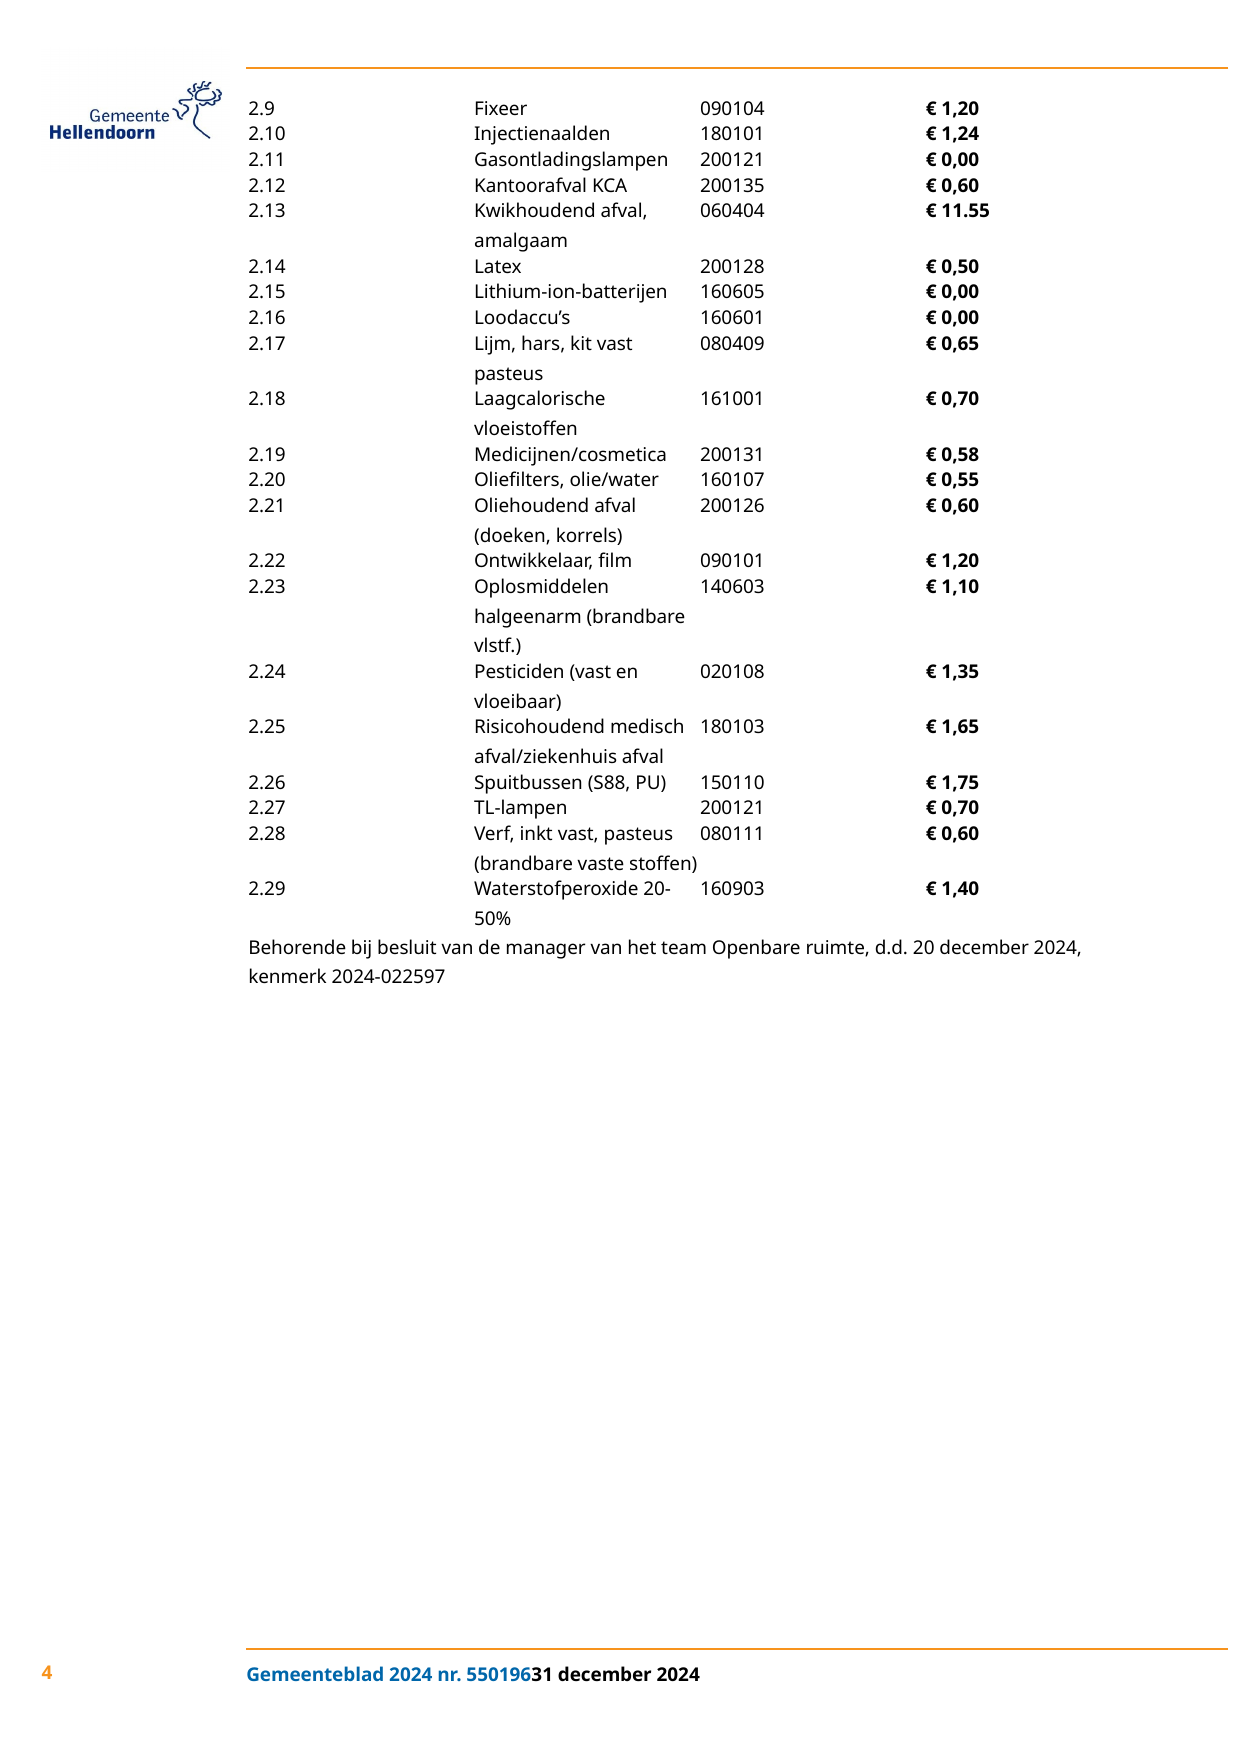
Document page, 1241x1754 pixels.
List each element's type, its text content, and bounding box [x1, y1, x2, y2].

table_cell 2.12 [248, 172, 474, 198]
table_cell 180103 [700, 714, 926, 769]
table_cell 090101 [700, 548, 926, 573]
table_cell Laagcalorische vloeistoffen [474, 386, 700, 441]
table_cell 2.17 [248, 330, 474, 386]
table_cell € 0,00 [926, 146, 1152, 172]
table_cell Fixeer [474, 95, 700, 121]
table_cell € 0,60 [926, 492, 1152, 548]
table_cell Oliehoudend afval (doeken, korrels) [474, 492, 700, 548]
table_cell 160903 [700, 876, 926, 931]
table_cell 090104 [700, 95, 926, 121]
table_cell 200121 [700, 795, 926, 820]
table_cell Latex [474, 253, 700, 279]
table_cell 060404 [700, 198, 926, 253]
text Behorende bij besluit van de manager van het team Openbare ruimte, d.d. 20 december 2024, kenmerk 2024-022597 [248, 934, 1152, 989]
table_cell 160107 [700, 467, 926, 492]
table_cell 200131 [700, 441, 926, 467]
table_cell Verf, inkt vast, pasteus (brandbare vaste stoffen) [474, 820, 700, 876]
table_cell 2.22 [248, 548, 474, 573]
table_cell Pesticiden (vast en vloeibaar) [474, 658, 700, 713]
table_cell € 0,70 [926, 795, 1152, 820]
table_cell 2.16 [248, 305, 474, 330]
table_cell 2.11 [248, 146, 474, 172]
table_cell 2.28 [248, 820, 474, 876]
table_cell 2.27 [248, 795, 474, 820]
table_cell Oplosmiddelen halgeenarm (brandbare vlstf.) [474, 573, 700, 658]
table_cell Lithium-ion-batterijen [474, 279, 700, 304]
table_cell € 1,40 [926, 876, 1152, 931]
table_cell Ontwikkelaar, film [474, 548, 700, 573]
table_cell 140603 [700, 573, 926, 658]
table_cell € 0,65 [926, 330, 1152, 386]
table_cell 080111 [700, 820, 926, 876]
table_cell € 0,00 [926, 305, 1152, 330]
table_cell € 0,55 [926, 467, 1152, 492]
table_cell 2.18 [248, 386, 474, 441]
table_cell 200126 [700, 492, 926, 548]
table_cell 2.10 [248, 121, 474, 146]
table_cell 020108 [700, 658, 926, 713]
table_cell 2.15 [248, 279, 474, 304]
table_cell 200128 [700, 253, 926, 279]
table_cell € 1,20 [926, 548, 1152, 573]
table_cell 150110 [700, 769, 926, 794]
table_cell 2.20 [248, 467, 474, 492]
table_cell 2.24 [248, 658, 474, 713]
table_cell 160605 [700, 279, 926, 304]
table_cell € 0,58 [926, 441, 1152, 467]
table_cell 2.23 [248, 573, 474, 658]
table_cell Injectienaalden [474, 121, 700, 146]
table_cell Lijm, hars, kit vast pasteus [474, 330, 700, 386]
table_cell Kwikhoudend afval, amalgaam [474, 198, 700, 253]
table_cell Oliefilters, olie/water [474, 467, 700, 492]
table_cell Spuitbussen (S88, PU) [474, 769, 700, 794]
table_cell 2.14 [248, 253, 474, 279]
table_cell 161001 [700, 386, 926, 441]
table_cell Risicohoudend medisch afval/ziekenhuis afval [474, 714, 700, 769]
table_cell TL-lampen [474, 795, 700, 820]
table_cell € 11.55 [926, 198, 1152, 253]
table_cell 2.9 [248, 95, 474, 121]
table_cell 160601 [700, 305, 926, 330]
table_cell 2.26 [248, 769, 474, 794]
picture [41, 47, 231, 172]
table_cell Kantoorafval KCA [474, 172, 700, 198]
table_cell 080409 [700, 330, 926, 386]
table_cell € 0,00 [926, 279, 1152, 304]
table_cell 200135 [700, 172, 926, 198]
table_cell € 1,20 [926, 95, 1152, 121]
table_cell 2.13 [248, 198, 474, 253]
table_cell € 0,50 [926, 253, 1152, 279]
table_cell Medicijnen/cosmetica [474, 441, 700, 467]
table_cell 2.25 [248, 714, 474, 769]
table_cell 2.21 [248, 492, 474, 548]
table_cell € 1,75 [926, 769, 1152, 794]
table_cell 2.19 [248, 441, 474, 467]
table_cell Loodaccu’s [474, 305, 700, 330]
table_cell € 1,24 [926, 121, 1152, 146]
table_cell 200121 [700, 146, 926, 172]
table_cell € 0,60 [926, 172, 1152, 198]
table_cell Waterstofperoxide 20-50% [474, 876, 700, 931]
table_cell € 0,70 [926, 386, 1152, 441]
table_cell Gasontladingslampen [474, 146, 700, 172]
table_cell € 1,35 [926, 658, 1152, 713]
table_cell 2.29 [248, 876, 474, 931]
table_cell € 1,10 [926, 573, 1152, 658]
table_cell 180101 [700, 121, 926, 146]
table_cell € 0,60 [926, 820, 1152, 876]
table_cell € 1,65 [926, 714, 1152, 769]
